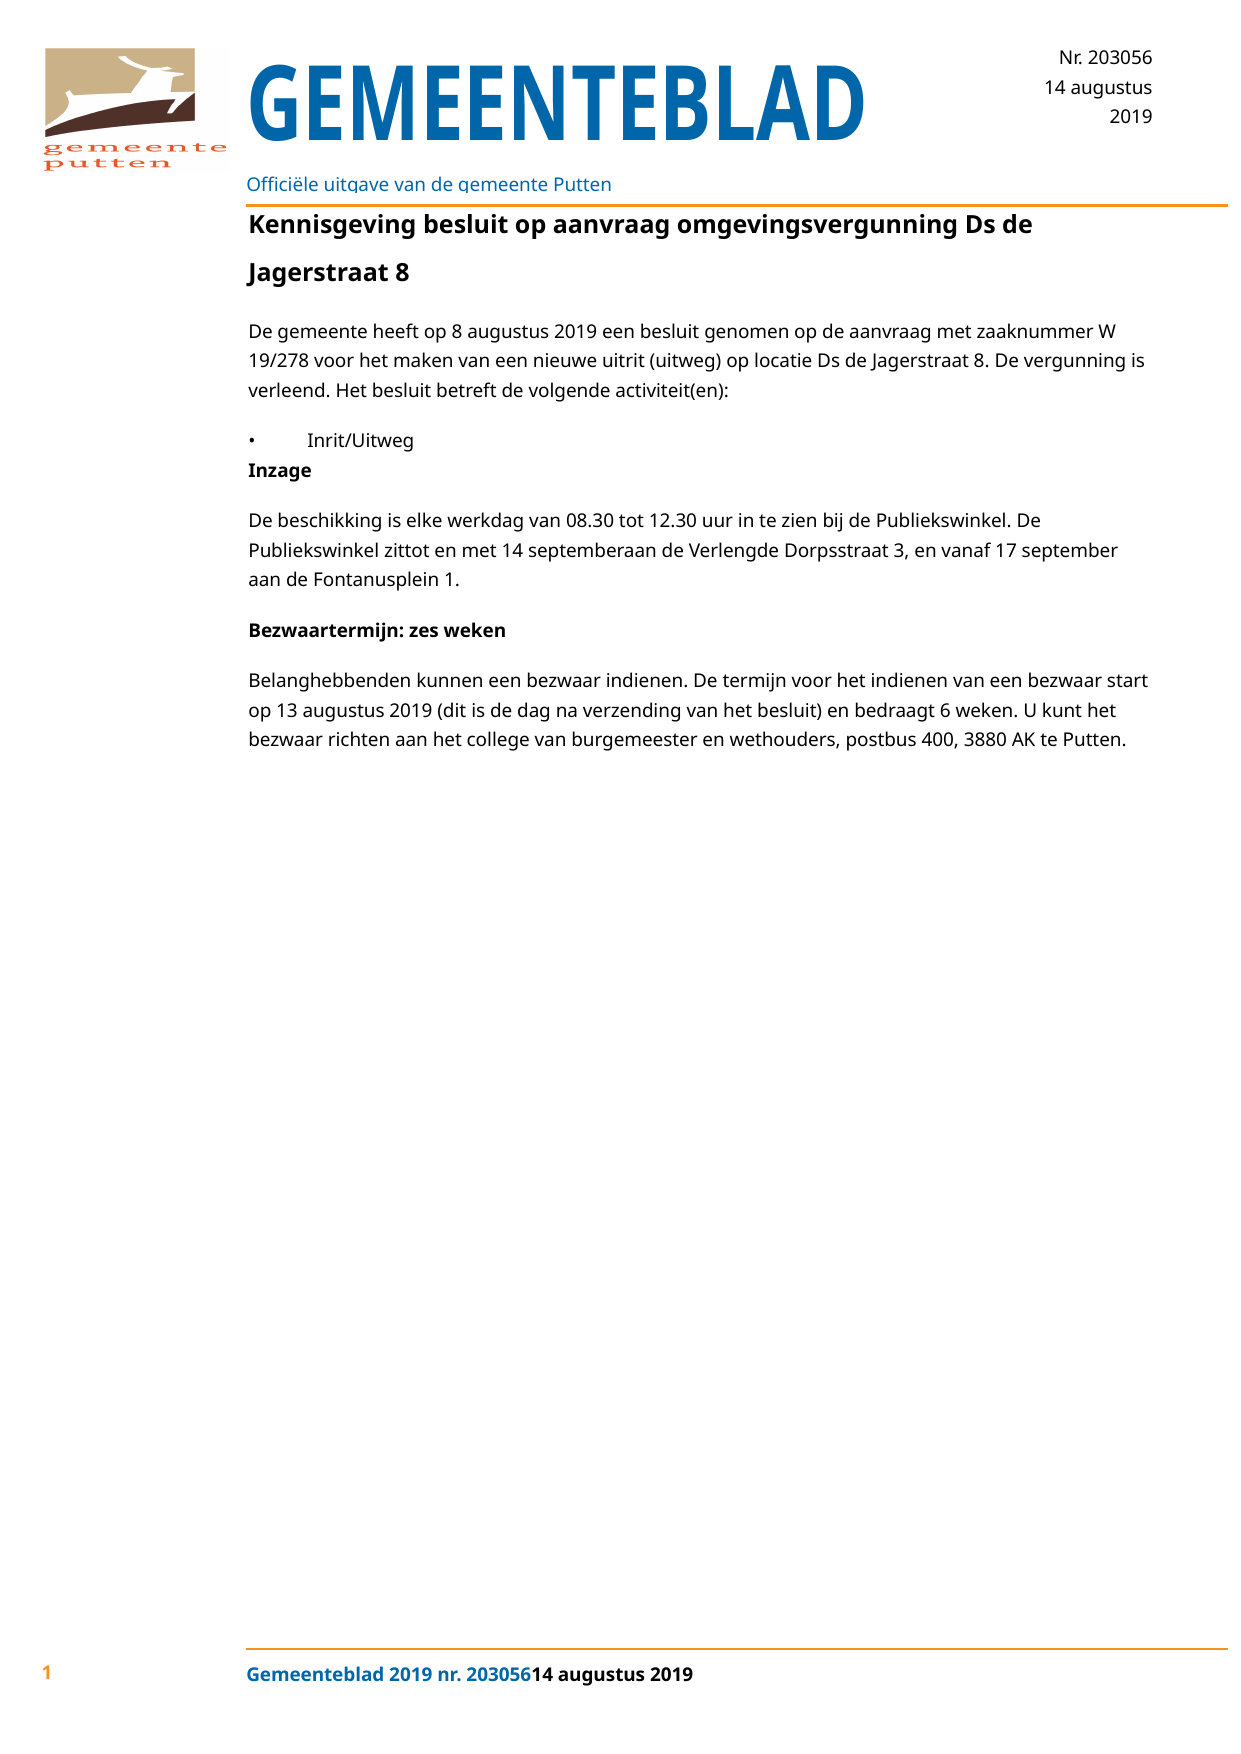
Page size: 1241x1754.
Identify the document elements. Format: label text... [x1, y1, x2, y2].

text Bezwaartermijn: zes weken [248, 617, 1152, 643]
text De beschikking is elke werkdag van 08.30 tot 12.30 uur in te zien bij de Publiekswinkel. De Publiekswinkel zittot en met 14 septemberaan de Verlengde Dorpsstraat 3, en vanaf 17 september aan de Fontanusplein 1. [248, 507, 1152, 592]
text Kennisgeving besluit op aanvraag omgevingsvergunning Ds de Jagerstraat 8 [248, 207, 1152, 288]
text Belanghebbenden kunnen een bezwaar indienen. De termijn voor het indienen van een bezwaar start op 13 augustus 2019 (dit is de dag na verzending van het besluit) en bedraagt 6 weken. U kunt het bezwaar richten aan het college van burgemeester en wethouders, postbus 400, 3880 AK te Putten. [248, 667, 1152, 752]
list Inrit/Uitweg [248, 427, 1152, 453]
text De gemeente heeft op 8 augustus 2019 een besluit genomen op de aanvraag met zaaknummer W 19/278 voor het maken van een nieuwe uitrit (uitweg) op locatie Ds de Jagerstraat 8. De vergunning is verleend. Het besluit betreft de volgende activiteit(en): [248, 318, 1152, 403]
text Inzage [248, 457, 1152, 483]
picture [41, 47, 231, 172]
